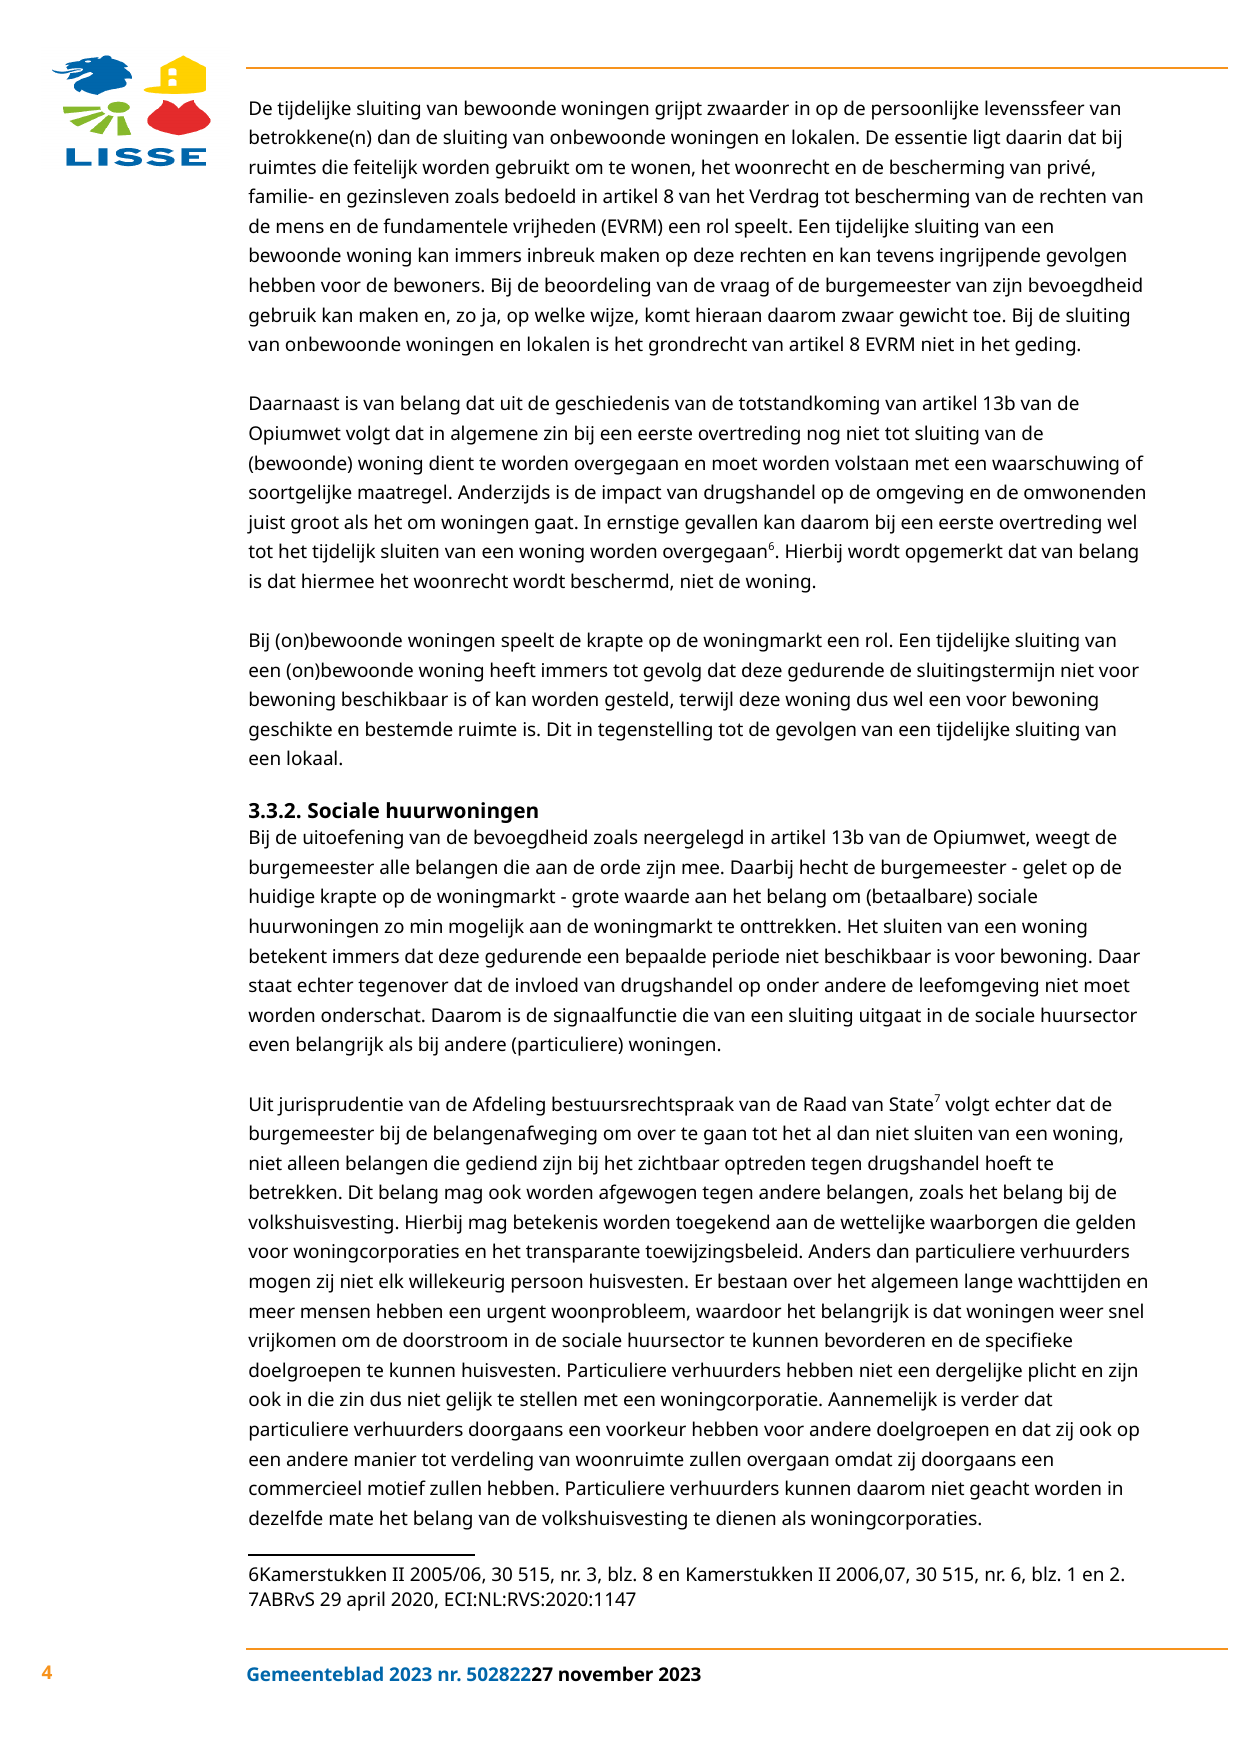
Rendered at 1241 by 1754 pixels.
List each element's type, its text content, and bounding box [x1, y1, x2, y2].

text Daarnaast is van belang dat uit de geschiedenis van de totstandkoming van artikel 13b van de Opiumwet volgt dat in algemene zin bij een eerste overtreding nog niet tot sluiting van de (bewoonde) woning dient te worden overgegaan en moet worden volstaan met een waarschuwing of soortgelijke maatregel. Anderzijds is de impact van drugshandel op de omgeving en de omwonenden juist groot als het om woningen gaat. In ernstige gevallen kan daarom bij een eerste overtreding wel tot het tijdelijk sluiten van een woning worden overgegaan. Hierbij wordt opgemerkt dat van belang is dat hiermee het woonrecht wordt beschermd, niet de woning. [248, 391, 1152, 594]
picture [41, 47, 231, 172]
text 3.3.2. Sociale huurwoningen [248, 796, 1152, 824]
text Bij (on)bewoonde woningen speelt de krapte op de woningmarkt een rol. Een tijdelijke sluiting van een (on)bewoonde woning heeft immers tot gevolg dat deze gedurende de sluitingstermijn niet voor bewoning beschikbaar is of kan worden gesteld, terwijl deze woning dus wel een voor bewoning geschikte en bestemde ruimte is. Dit in tegenstelling tot de gevolgen van een tijdelijke sluiting van een lokaal. [248, 627, 1152, 771]
text De tijdelijke sluiting van bewoonde woningen grijpt zwaarder in op de persoonlijke levenssfeer van betrokkene(n) dan de sluiting van onbewoonde woningen en lokalen. De essentie ligt daarin dat bij ruimtes die feitelijk worden gebruikt om te wonen, het woonrecht en de bescherming van privé, familie- en gezinsleven zoals bedoeld in artikel 8 van het Verdrag tot bescherming van de rechten van de mens en de fundamentele vrijheden (EVRM) een rol speelt. Een tijdelijke sluiting van een bewoonde woning kan immers inbreuk maken op deze rechten en kan tevens ingrijpende gevolgen hebben voor de bewoners. Bij de beoordeling van de vraag of de burgemeester van zijn bevoegdheid gebruik kan maken en, zo ja, op welke wijze, komt hieraan daarom zwaar gewicht toe. Bij de sluiting van onbewoonde woningen en lokalen is het grondrecht van artikel 8 EVRM niet in het geding. [248, 95, 1152, 357]
text Bij de uitoefening van de bevoegdheid zoals neergelegd in artikel 13b van de Opiumwet, weegt de burgemeester alle belangen die aan de orde zijn mee. Daarbij hecht de burgemeester - gelet op de huidige krapte op de woningmarkt - grote waarde aan het belang om (betaalbare) sociale huurwoningen zo min mogelijk aan de woningmarkt te onttrekken. Het sluiten van een woning betekent immers dat deze gedurende een bepaalde periode niet beschikbaar is voor bewoning. Daar staat echter tegenover dat de invloed van drugshandel op onder andere de leefomgeving niet moet worden onderschat. Daarom is de signaalfunctie die van een sluiting uitgaat in de sociale huursector even belangrijk als bij andere (particuliere) woningen. [248, 824, 1152, 1057]
text Kamerstukken II 2005/06, 30 515, nr. 3, blz. 8 en Kamerstukken II 2006,07, 30 515, nr. 6, blz. 1 en 2. [248, 1561, 1152, 1586]
text ABRvS 29 april 2020, ECI:NL:RVS:2020:1147 [248, 1586, 1152, 1612]
text Uit jurisprudentie van de Afdeling bestuursrechtspraak van de Raad van State volgt echter dat de burgemeester bij de belangenafweging om over te gaan tot het al dan niet sluiten van een woning, niet alleen belangen die gediend zijn bij het zichtbaar optreden tegen drugshandel hoeft te betrekken. Dit belang mag ook worden afgewogen tegen andere belangen, zoals het belang bij de volkshuisvesting. Hierbij mag betekenis worden toegekend aan de wettelijke waarborgen die gelden voor woningcorporaties en het transparante toewijzingsbeleid. Anders dan particuliere verhuurders mogen zij niet elk willekeurig persoon huisvesten. Er bestaan over het algemeen lange wachttijden en meer mensen hebben een urgent woonprobleem, waardoor het belangrijk is dat woningen weer snel vrijkomen om de doorstroom in de sociale huursector te kunnen bevorderen en de specifieke doelgroepen te kunnen huisvesten. Particuliere verhuurders hebben niet een dergelijke plicht en zijn ook in die zin dus niet gelijk te stellen met een woningcorporatie. Aannemelijk is verder dat particuliere verhuurders doorgaans een voorkeur hebben voor andere doelgroepen en dat zij ook op een andere manier tot verdeling van woonruimte zullen overgaan omdat zij doorgaans een commercieel motief zullen hebben. Particuliere verhuurders kunnen daarom niet geacht worden in dezelfde mate het belang van de volkshuisvesting te dienen als woningcorporaties. [248, 1091, 1152, 1531]
